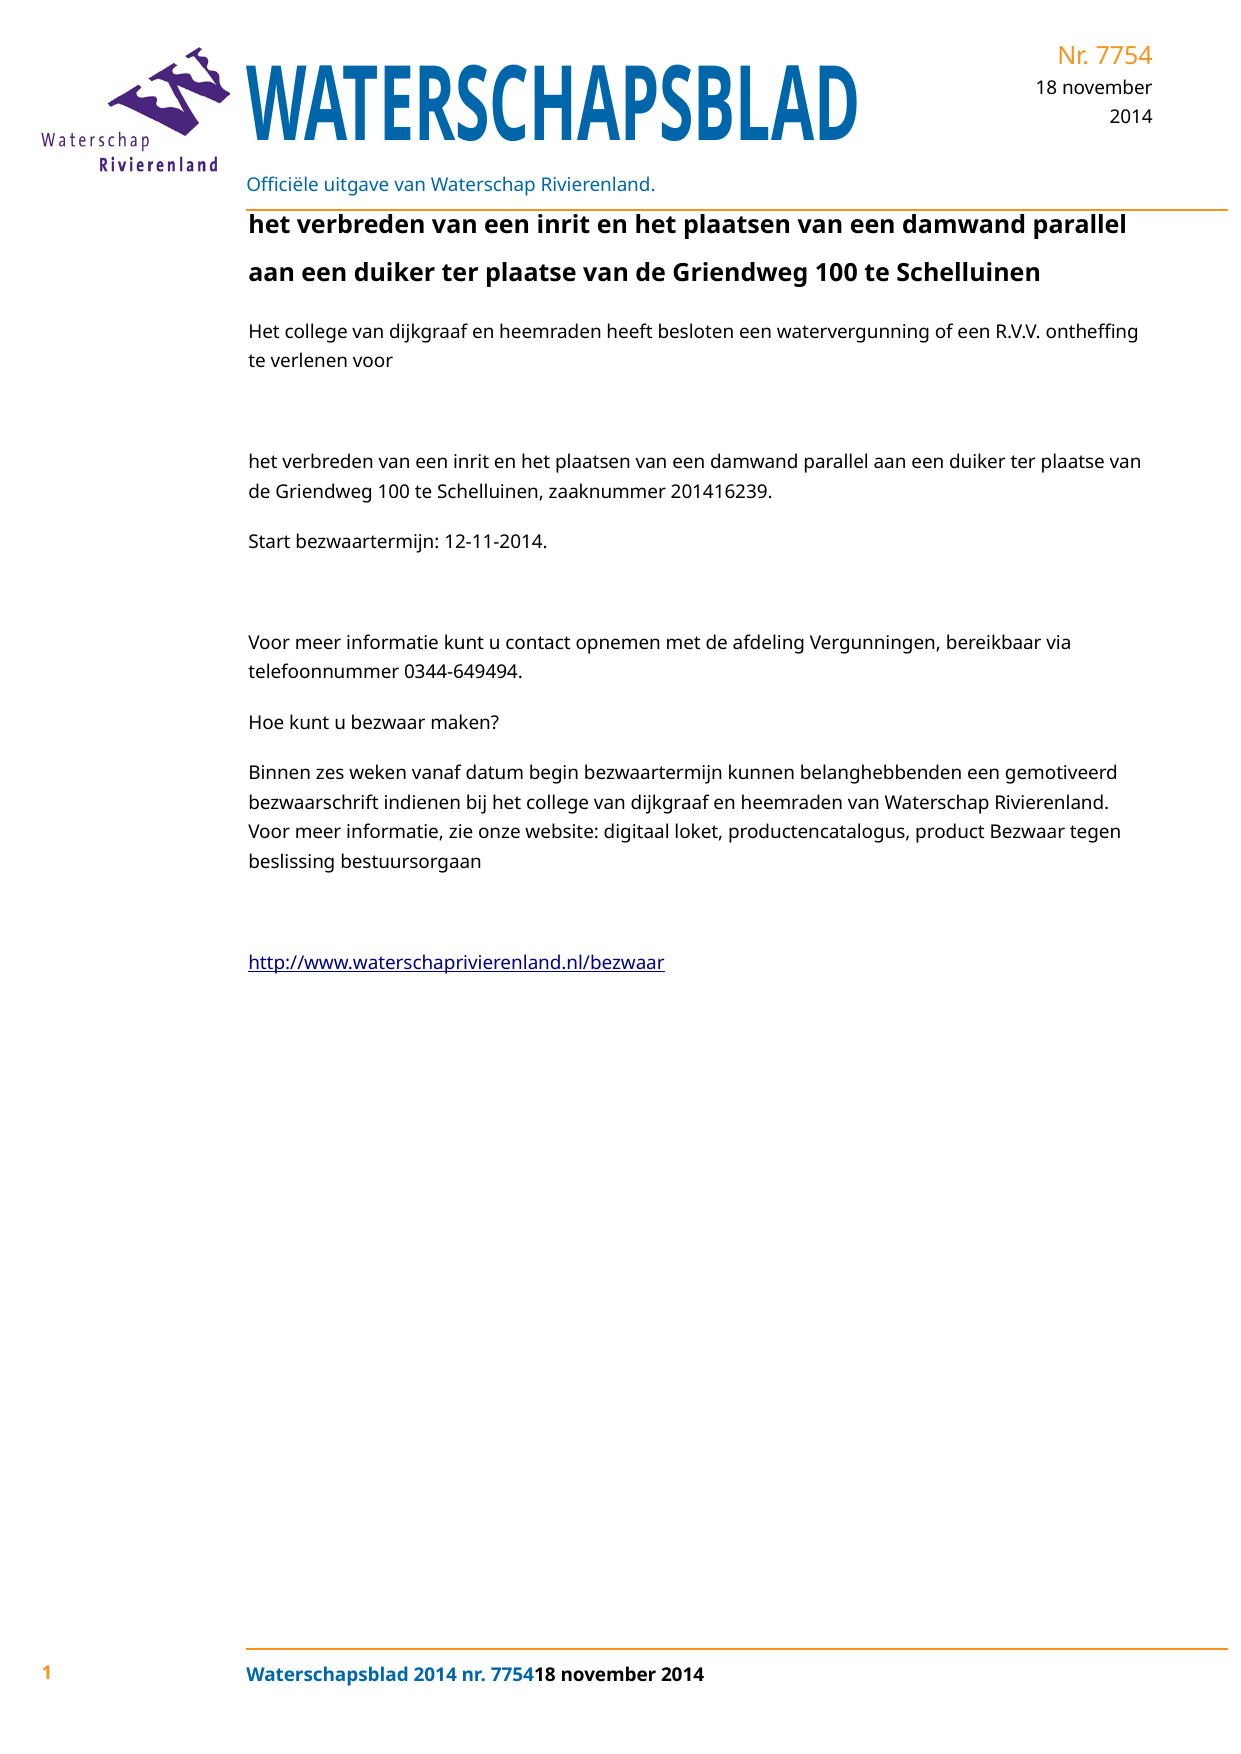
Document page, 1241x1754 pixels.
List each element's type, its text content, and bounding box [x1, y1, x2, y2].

picture [41, 47, 231, 172]
text Binnen zes weken vanaf datum begin bezwaartermijn kunnen belanghebbenden een gemotiveerd bezwaarschrift indienen bij het college van dijkgraaf en heemraden van Waterschap Rivierenland. Voor meer informatie, zie onze website: digitaal loket, productencatalogus, product Bezwaar tegen beslissing bestuursorgaan [248, 759, 1152, 874]
text Hoe kunt u bezwaar maken? [248, 709, 1152, 735]
text het verbreden van een inrit en het plaatsen van een damwand parallel aan een duiker ter plaatse van de Griendweg 100 te Schelluinen [248, 211, 1152, 288]
text Start bezwaartermijn: 12-11-2014. [248, 528, 1152, 554]
text Voor meer informatie kunt u contact opnemen met de afdeling Vergunningen, bereikbaar via telefoonnummer 0344-649494. [248, 629, 1152, 684]
text het verbreden van een inrit en het plaatsen van een damwand parallel aan een duiker ter plaatse van de Griendweg 100 te Schelluinen, zaaknummer 201416239. [248, 448, 1152, 504]
text Het college van dijkgraaf en heemraden heeft besloten een watervergunning of een R.V.V. ontheffing te verlenen voor [248, 318, 1152, 373]
text http://www.waterschaprivierenland.nl/bezwaar [248, 949, 1152, 975]
